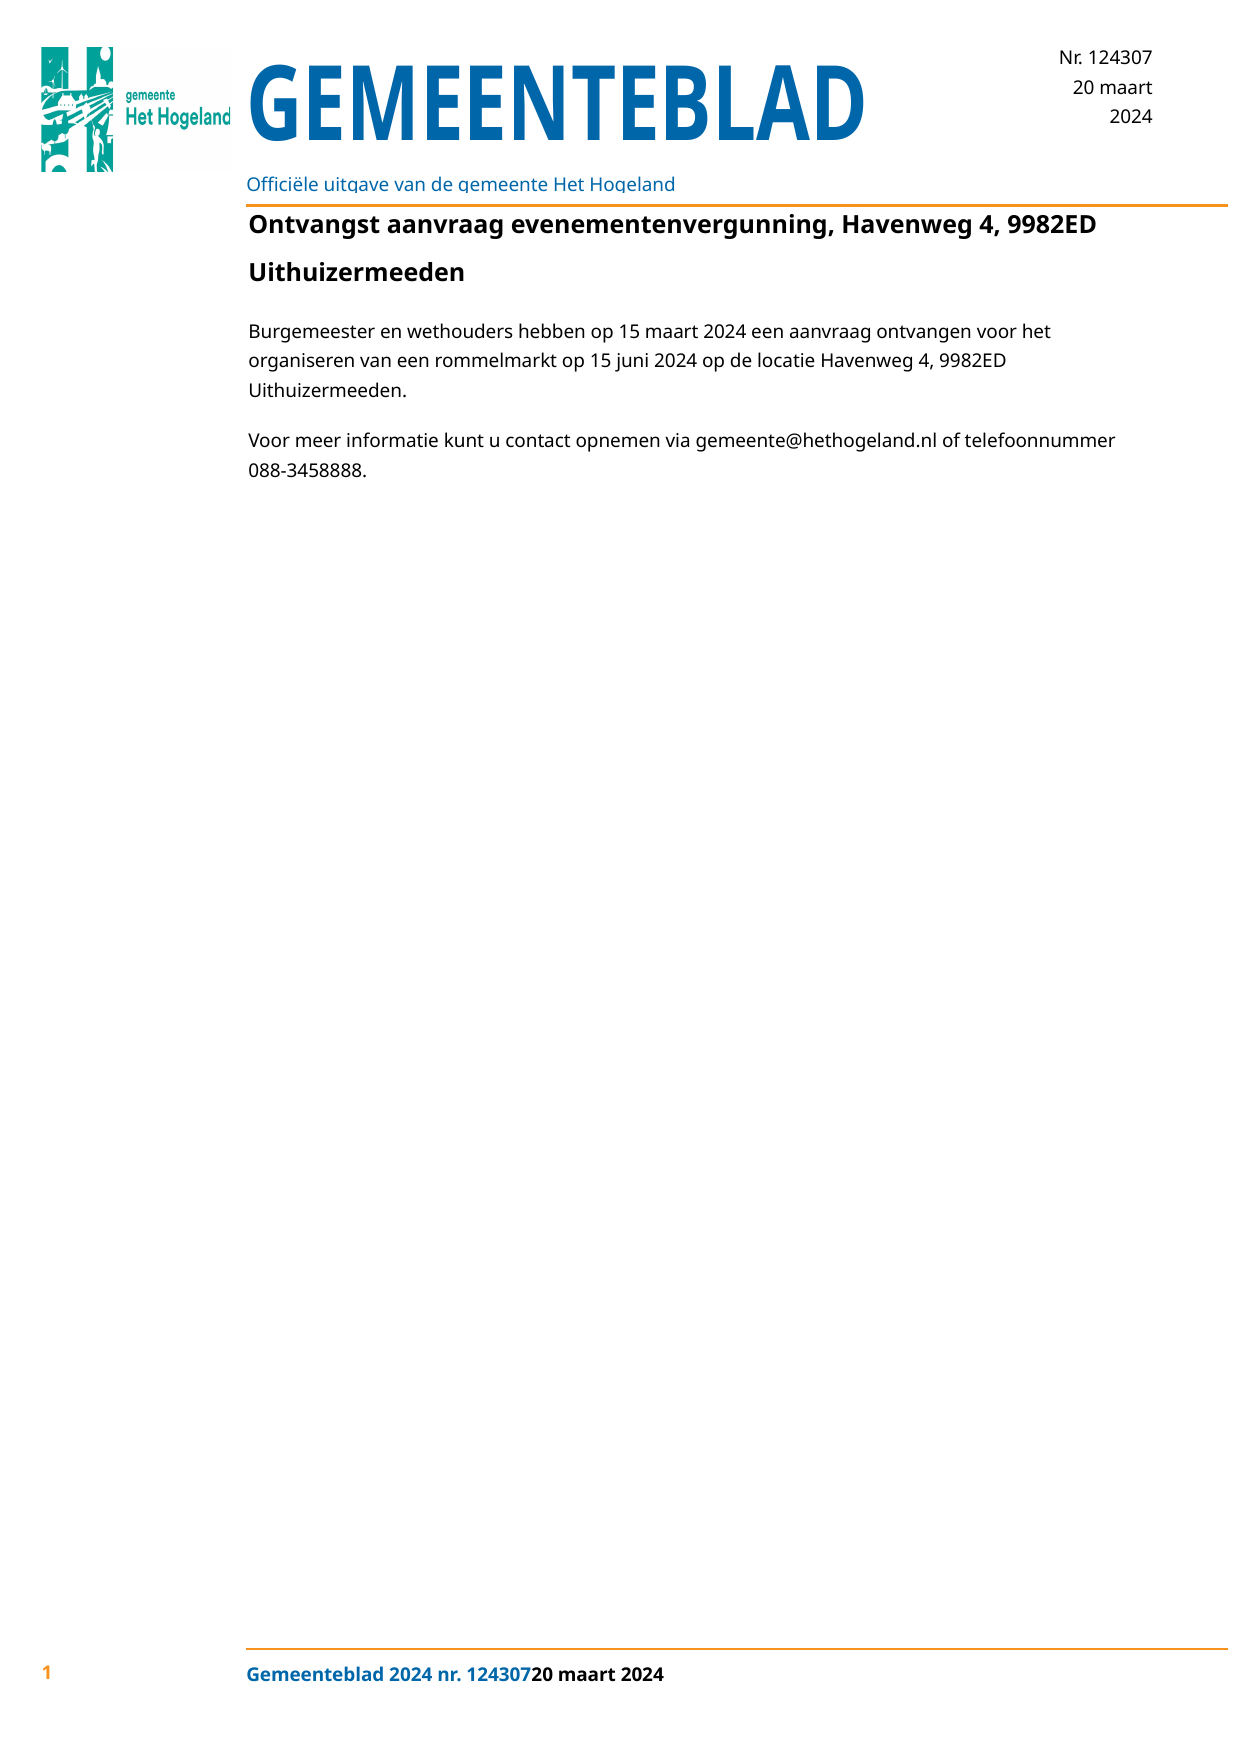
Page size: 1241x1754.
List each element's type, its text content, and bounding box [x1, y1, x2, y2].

text Burgemeester en wethouders hebben op 15 maart 2024 een aanvraag ontvangen voor het organiseren van een rommelmarkt op 15 juni 2024 op de locatie Havenweg 4, 9982ED Uithuizermeeden. [248, 318, 1152, 403]
text Voor meer informatie kunt u contact opnemen via gemeente@hethogeland.nl of telefoonnummer 088-3458888. [248, 427, 1152, 483]
text Ontvangst aanvraag evenementenvergunning, Havenweg 4, 9982ED Uithuizermeeden [248, 207, 1152, 288]
picture [41, 47, 231, 172]
